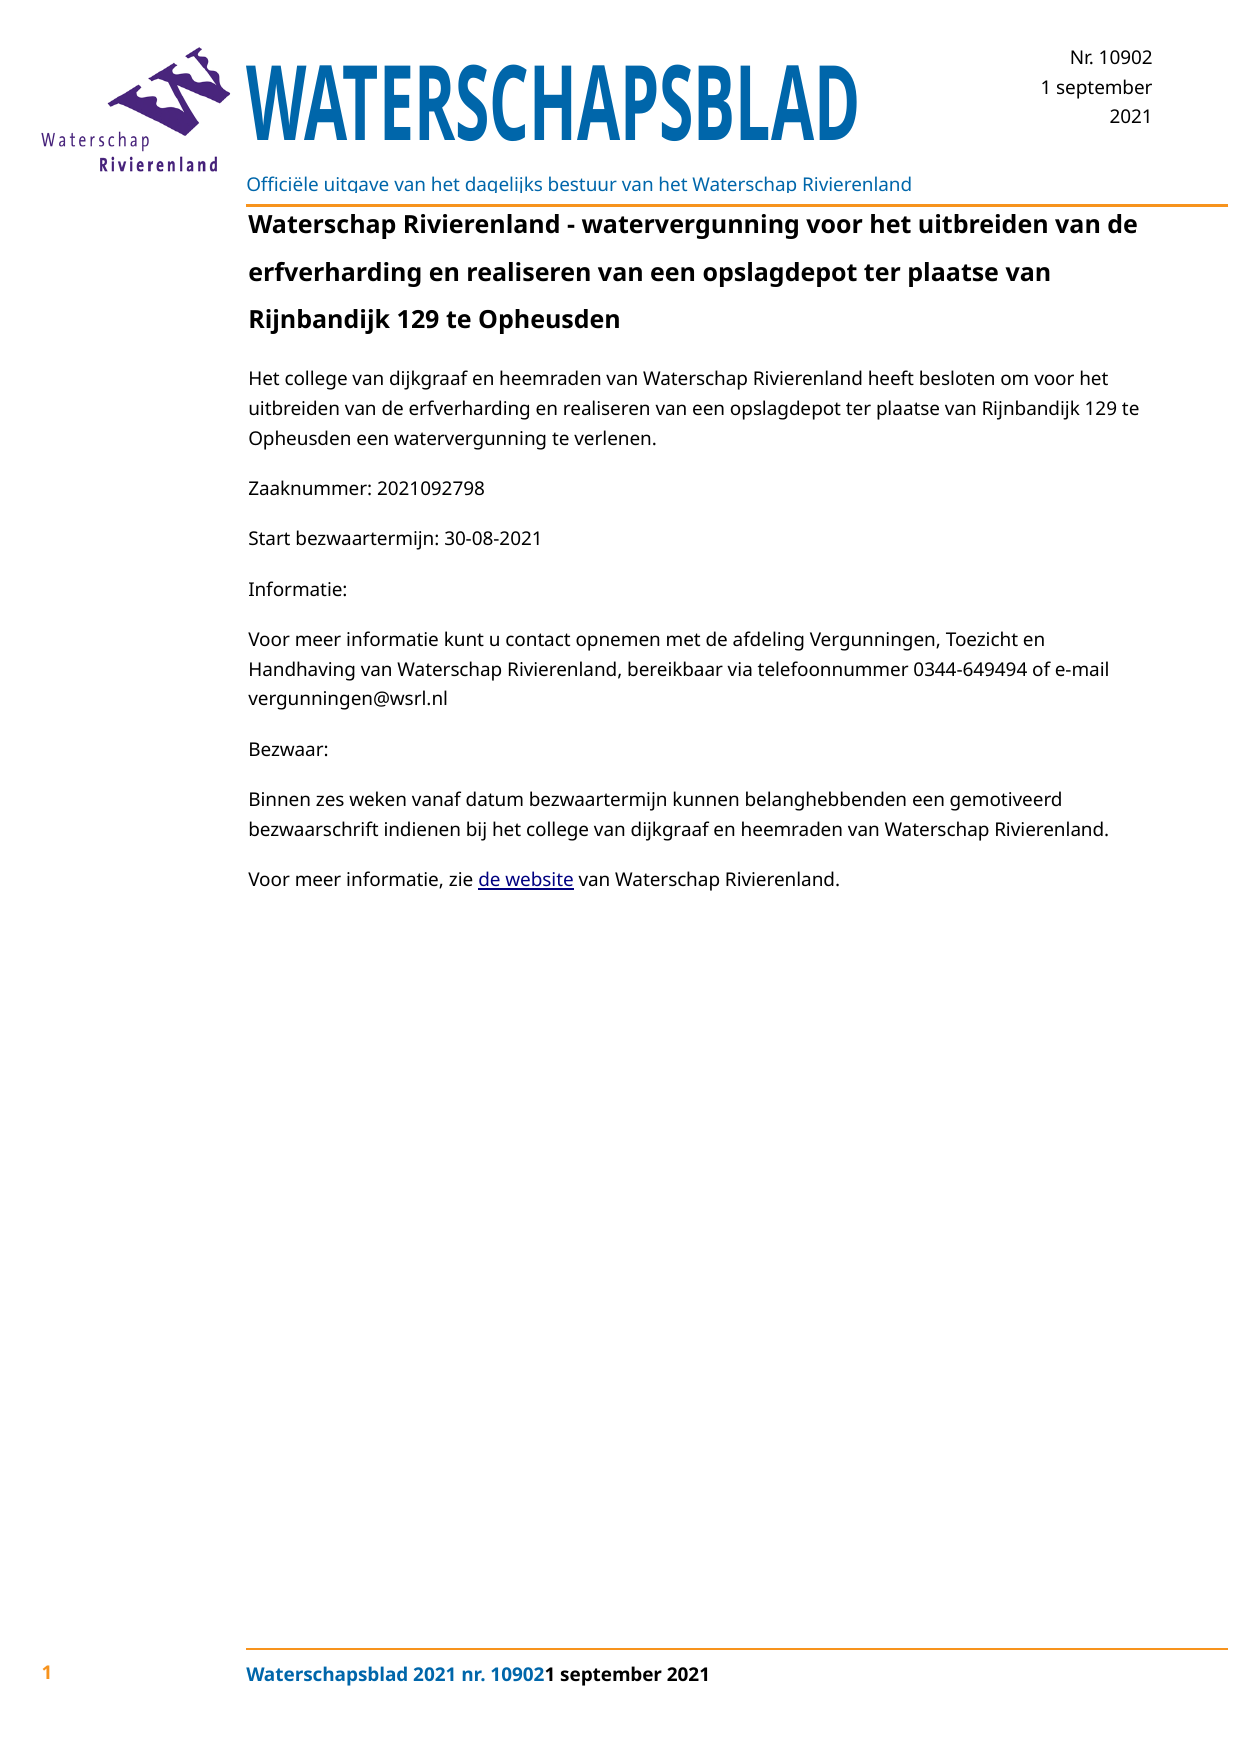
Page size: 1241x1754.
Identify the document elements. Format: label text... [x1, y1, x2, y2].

text Bezwaar: [248, 736, 1152, 762]
text Zaaknummer: 2021092798 [248, 475, 1152, 501]
text Het college van dijkgraaf en heemraden van Waterschap Rivierenland heeft besloten om voor het uitbreiden van de erfverharding en realiseren van een opslagdepot ter plaatse van Rijnbandijk 129 te Opheusden een watervergunning te verlenen. [248, 366, 1152, 450]
text Binnen zes weken vanaf datum bezwaartermijn kunnen belanghebbenden een gemotiveerd bezwaarschrift indienen bij het college van dijkgraaf en heemraden van Waterschap Rivierenland. [248, 786, 1152, 842]
text Voor meer informatie, zie de website van Waterschap Rivierenland. [248, 866, 1152, 892]
text Start bezwaartermijn: 30-08-2021 [248, 526, 1152, 551]
text Informatie: [248, 576, 1152, 602]
picture [41, 47, 231, 172]
text Waterschap Rivierenland - watervergunning voor het uitbreiden van de erfverharding en realiseren van een opslagdepot ter plaatse van Rijnbandijk 129 te Opheusden [248, 207, 1152, 336]
text Voor meer informatie kunt u contact opnemen met de afdeling Vergunningen, Toezicht en Handhaving van Waterschap Rivierenland, bereikbaar via telefoonnummer 0344-649494 of e-mail vergunningen@wsrl.nl [248, 626, 1152, 711]
